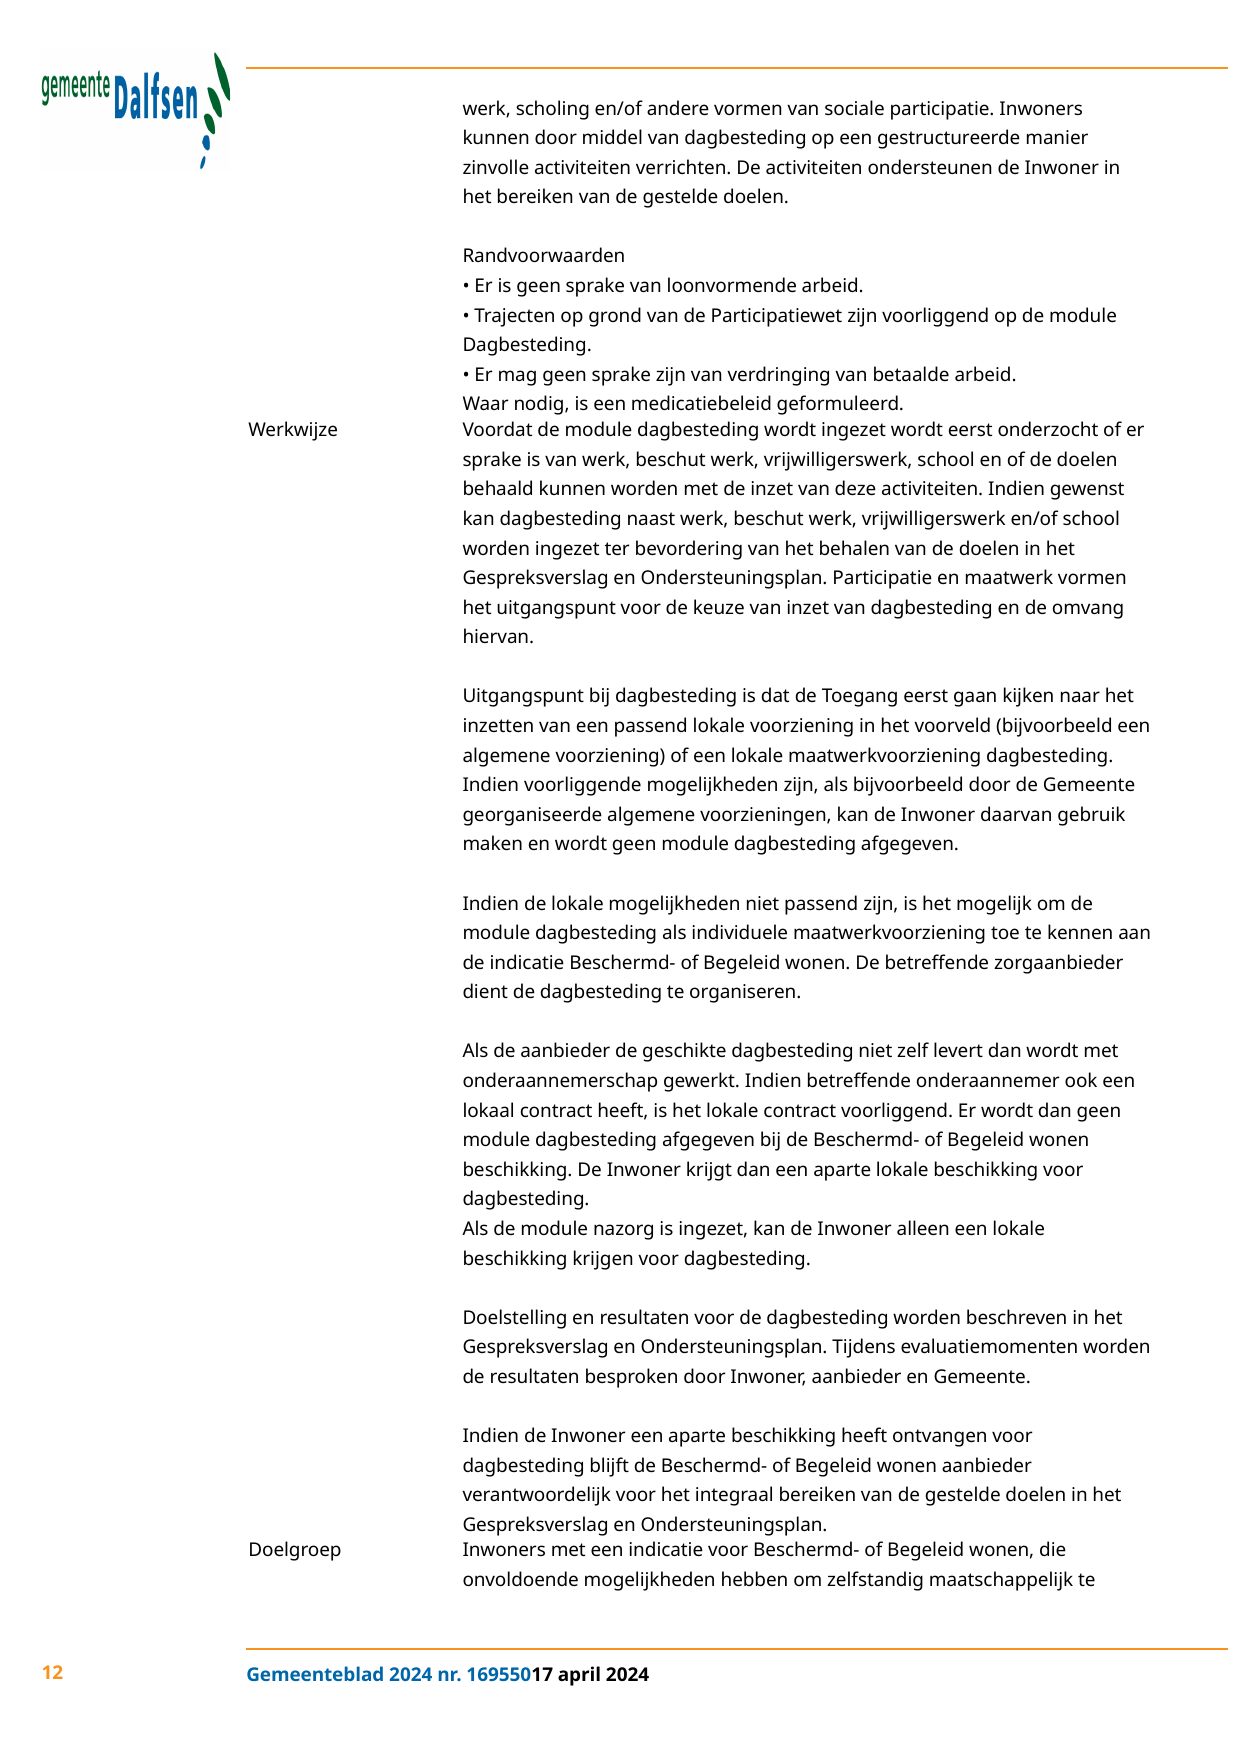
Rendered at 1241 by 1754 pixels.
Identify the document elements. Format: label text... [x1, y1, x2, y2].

table_header werk, scholing en/of andere vormen van sociale participatie. Inwoners kunnen door middel van dagbesteding op een gestructureerde manier zinvolle activiteiten verrichten. De activiteiten ondersteunen de Inwoner in het bereiken van de gestelde doelen. Randvoorwaarden • Er is geen sprake van loonvormende arbeid. • Trajecten op grond van de Participatiewet zijn voorliggend op de module Dagbesteding. • Er mag geen sprake zijn van verdringing van betaalde arbeid. Waar nodig, is een medicatiebeleid geformuleerd. [462, 95, 1152, 416]
picture [41, 47, 231, 172]
table_cell Werkwijze [248, 416, 462, 1537]
table_cell Voordat de module dagbesteding wordt ingezet wordt eerst onderzocht of er sprake is van werk, beschut werk, vrijwilligerswerk, school en of de doelen behaald kunnen worden met de inzet van deze activiteiten. Indien gewenst kan dagbesteding naast werk, beschut werk, vrijwilligerswerk en/of school worden ingezet ter bevordering van het behalen van de doelen in het Gespreksverslag en Ondersteuningsplan. Participatie en maatwerk vormen het uitgangspunt voor de keuze van inzet van dagbesteding en de omvang hiervan. Uitgangspunt bij dagbesteding is dat de Toegang eerst gaan kijken naar het inzetten van een passend lokale voorziening in het voorveld (bijvoorbeeld een algemene voorziening) of een lokale maatwerkvoorziening dagbesteding. Indien voorliggende mogelijkheden zijn, als bijvoorbeeld door de Gemeente georganiseerde algemene voorzieningen, kan de Inwoner daarvan gebruik maken en wordt geen module dagbesteding afgegeven. Indien de lokale mogelijkheden niet passend zijn, is het mogelijk om de module dagbesteding als individuele maatwerkvoorziening toe te kennen aan de indicatie Beschermd- of Begeleid wonen. De betreffende zorgaanbieder dient de dagbesteding te organiseren. Als de aanbieder de geschikte dagbesteding niet zelf levert dan wordt met onderaannemerschap gewerkt. Indien betreffende onderaannemer ook een lokaal contract heeft, is het lokale contract voorliggend. Er wordt dan geen module dagbesteding afgegeven bij de Beschermd- of Begeleid wonen beschikking. De Inwoner krijgt dan een aparte lokale beschikking voor dagbesteding. Als de module nazorg is ingezet, kan de Inwoner alleen een lokale beschikking krijgen voor dagbesteding. Doelstelling en resultaten voor de dagbesteding worden beschreven in het Gespreksverslag en Ondersteuningsplan. Tijdens evaluatiemomenten worden de resultaten besproken door Inwoner, aanbieder en Gemeente. Indien de Inwoner een aparte beschikking heeft ontvangen voor dagbesteding blijft de Beschermd- of Begeleid wonen aanbieder verantwoordelijk voor het integraal bereiken van de gestelde doelen in het Gespreksverslag en Ondersteuningsplan. [462, 416, 1152, 1537]
table_cell Inwoners met een indicatie voor Beschermd- of Begeleid wonen, die onvoldoende mogelijkheden hebben om zelfstandig maatschappelijk te [462, 1537, 1152, 1592]
table_header [248, 95, 462, 416]
table_cell Doelgroep [248, 1537, 462, 1592]
